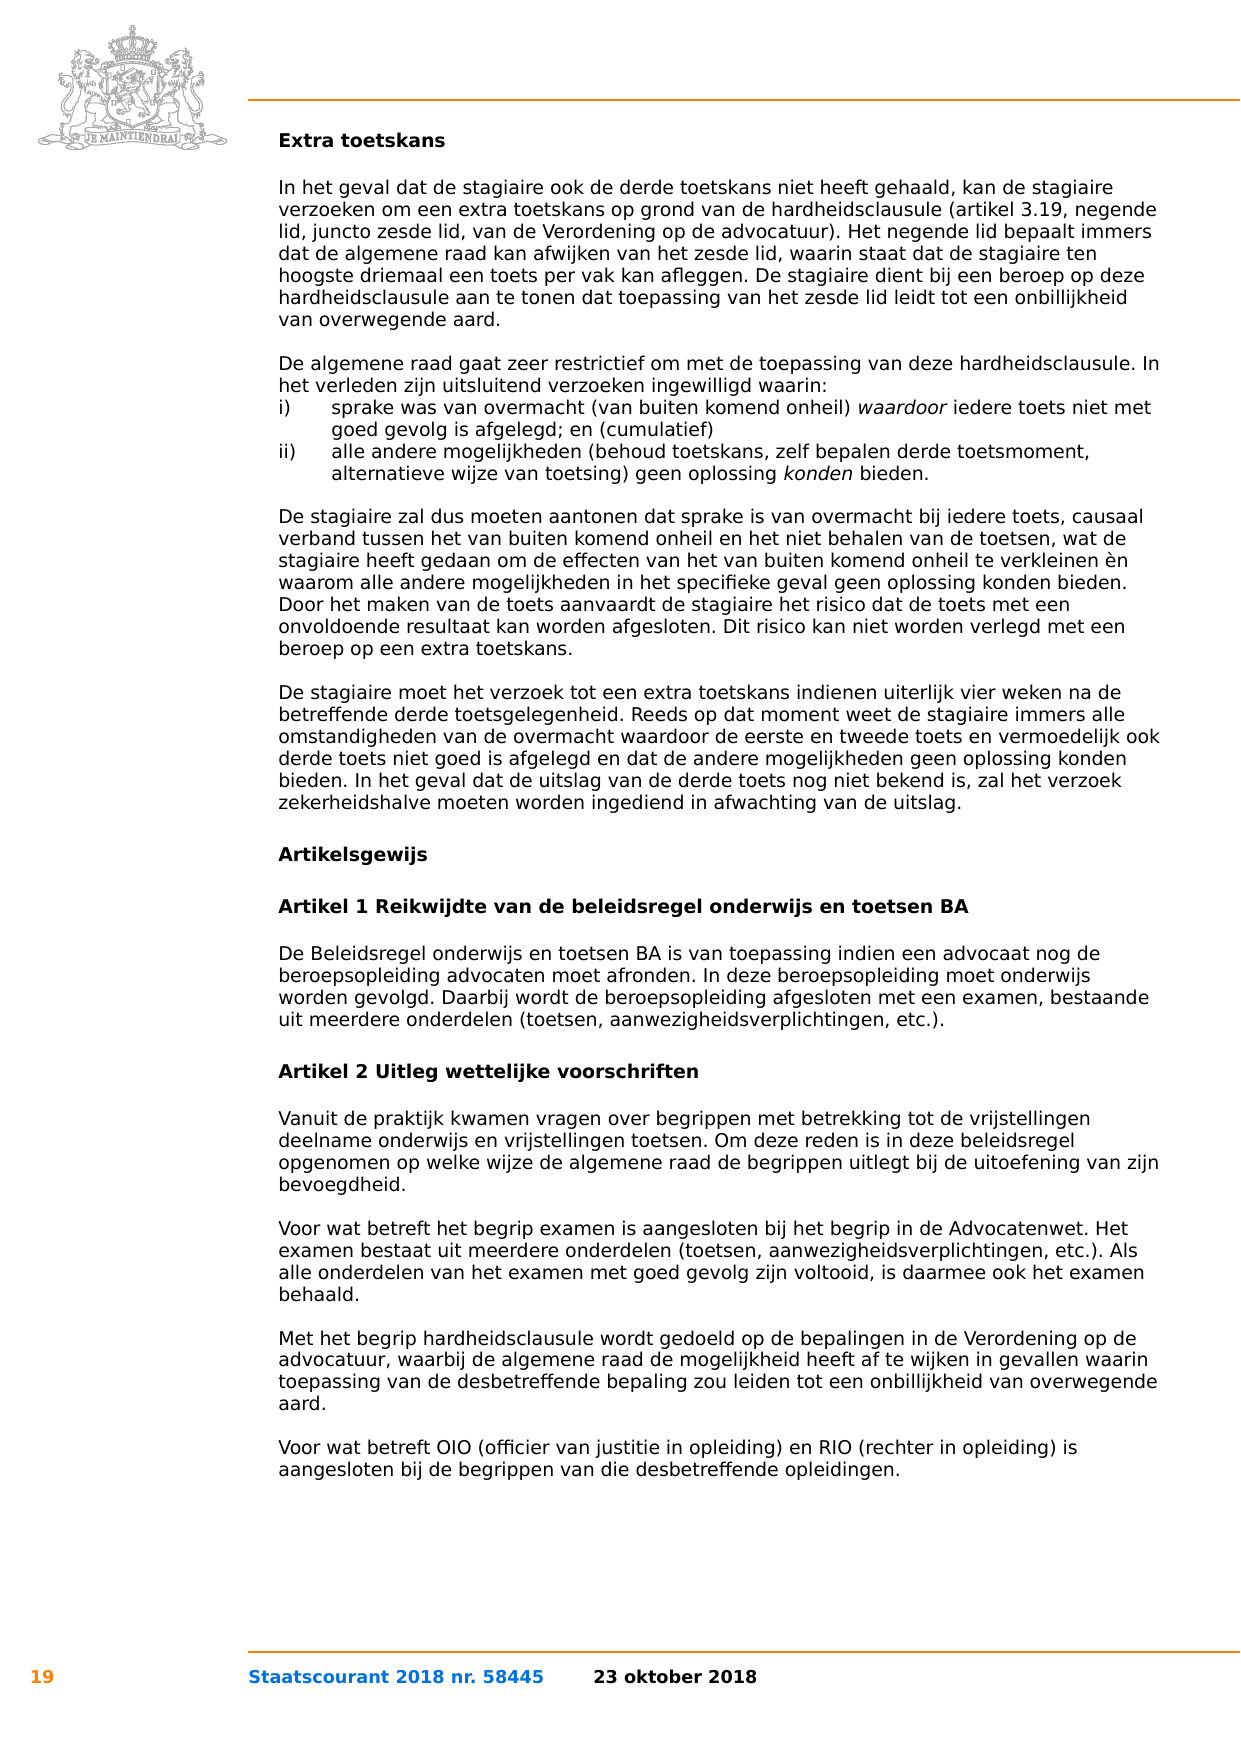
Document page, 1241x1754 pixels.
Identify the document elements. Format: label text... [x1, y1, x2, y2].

text De algemene raad gaat zeer restrictief om met de toepassing van deze hardheidsclausule. In het verleden zijn uitsluitend verzoeken ingewilligd waarin: [278, 353, 1163, 397]
text In het geval dat de stagiaire ook de derde toetskans niet heeft gehaald, kan de stagiaire verzoeken om een extra toetskans op grond van de hardheidsclausule (artikel 3.19, negende lid, juncto zesde lid, van de Verordening op de advocatuur). Het negende lid bepaalt immers dat de algemene raad kan afwijken van het zesde lid, waarin staat dat de stagiaire ten hoogste driemaal een toets per vak kan afleggen. De stagiaire dient bij een beroep op deze hardheidsclausule aan te tonen dat toepassing van het zesde lid leidt tot een onbillijkheid van overwegende aard. [278, 177, 1163, 331]
text Met het begrip hardheidsclausule wordt gedoeld op de bepalingen in de Verordening op de advocatuur, waarbij de algemene raad de mogelijkheid heeft af te wijken in gevallen waarin toepassing van de desbetreffende bepaling zou leiden tot een onbillijkheid van overwegende aard. [278, 1327, 1163, 1415]
text Vanuit de praktijk kwamen vragen over begrippen met betrekking tot de vrijstellingen deelname onderwijs en vrijstellingen toetsen. Om deze reden is in deze beleidsregel opgenomen op welke wijze de algemene raad de begrippen uitlegt bij de uitoefening van zijn bevoegdheid. [278, 1108, 1163, 1196]
subtitle Artikel 1 Reikwijdte van de beleidsregel onderwijs en toetsen BA [278, 896, 1163, 918]
text Voor wat betreft het begrip examen is aangesloten bij het begrip in de Advocatenwet. Het examen bestaat uit meerdere onderdelen (toetsen, aanwezigheidsverplichtingen, etc.). Als alle onderdelen van het examen met goed gevolg zijn voltooid, is daarmee ook het examen behaald. [278, 1218, 1163, 1306]
text De Beleidsregel onderwijs en toetsen BA is van toepassing indien een advocaat nog de beroepsopleiding advocaten moet afronden. In deze beroepsopleiding moet onderwijs worden gevolgd. Daarbij wordt de beroepsopleiding afgesloten met een examen, bestaande uit meerdere onderdelen (toetsen, aanwezigheidsverplichtingen, etc.). [278, 943, 1163, 1031]
text De stagiaire zal dus moeten aantonen dat sprake is van overmacht bij iedere toets, causaal verband tussen het van buiten komend onheil en het niet behalen van de toetsen, wat de stagiaire heeft gedaan om de effecten van het van buiten komend onheil te verkleinen èn waarom alle andere mogelijkheden in het specifieke geval geen oplossing konden bieden. Door het maken van de toets aanvaardt de stagiaire het risico dat de toets met een onvoldoende resultaat kan worden afgesloten. Dit risico kan niet worden verlegd met een beroep op een extra toetskans. [278, 506, 1163, 660]
subtitle Artikelsgewijs [278, 844, 1163, 866]
text Voor wat betreft OIO (officier van justitie in opleiding) en RIO (rechter in opleiding) is aangesloten bij de begrippen van die desbetreffende opleidingen. [278, 1437, 1163, 1481]
text De stagiaire moet het verzoek tot een extra toetskans indienen uiterlijk vier weken na de betreffende derde toetsgelegenheid. Reeds op dat moment weet de stagiaire immers alle omstandigheden van de overmacht waardoor de eerste en tweede toets en vermoedelijk ook derde toets niet goed is afgelegd en dat de andere mogelijkheden geen oplossing konden bieden. In het geval dat de uitslag van de derde toets nog niet bekend is, zal het verzoek zekerheidshalve moeten worden ingediend in afwachting van de uitslag. [278, 682, 1163, 814]
subtitle Artikel 2 Uitleg wettelijke voorschriften [278, 1061, 1163, 1083]
text ii) alle andere mogelijkheden (behoud toetskans, zelf bepalen derde toetsmoment, alternatieve wijze van toetsing) geen oplossing konden bieden. [278, 441, 1163, 484]
picture [38, 25, 227, 150]
subtitle Extra toetskans [278, 130, 1163, 152]
text i) sprake was van overmacht (van buiten komend onheil) waardoor iedere toets niet met goed gevolg is afgelegd; en (cumulatief) [278, 397, 1163, 441]
